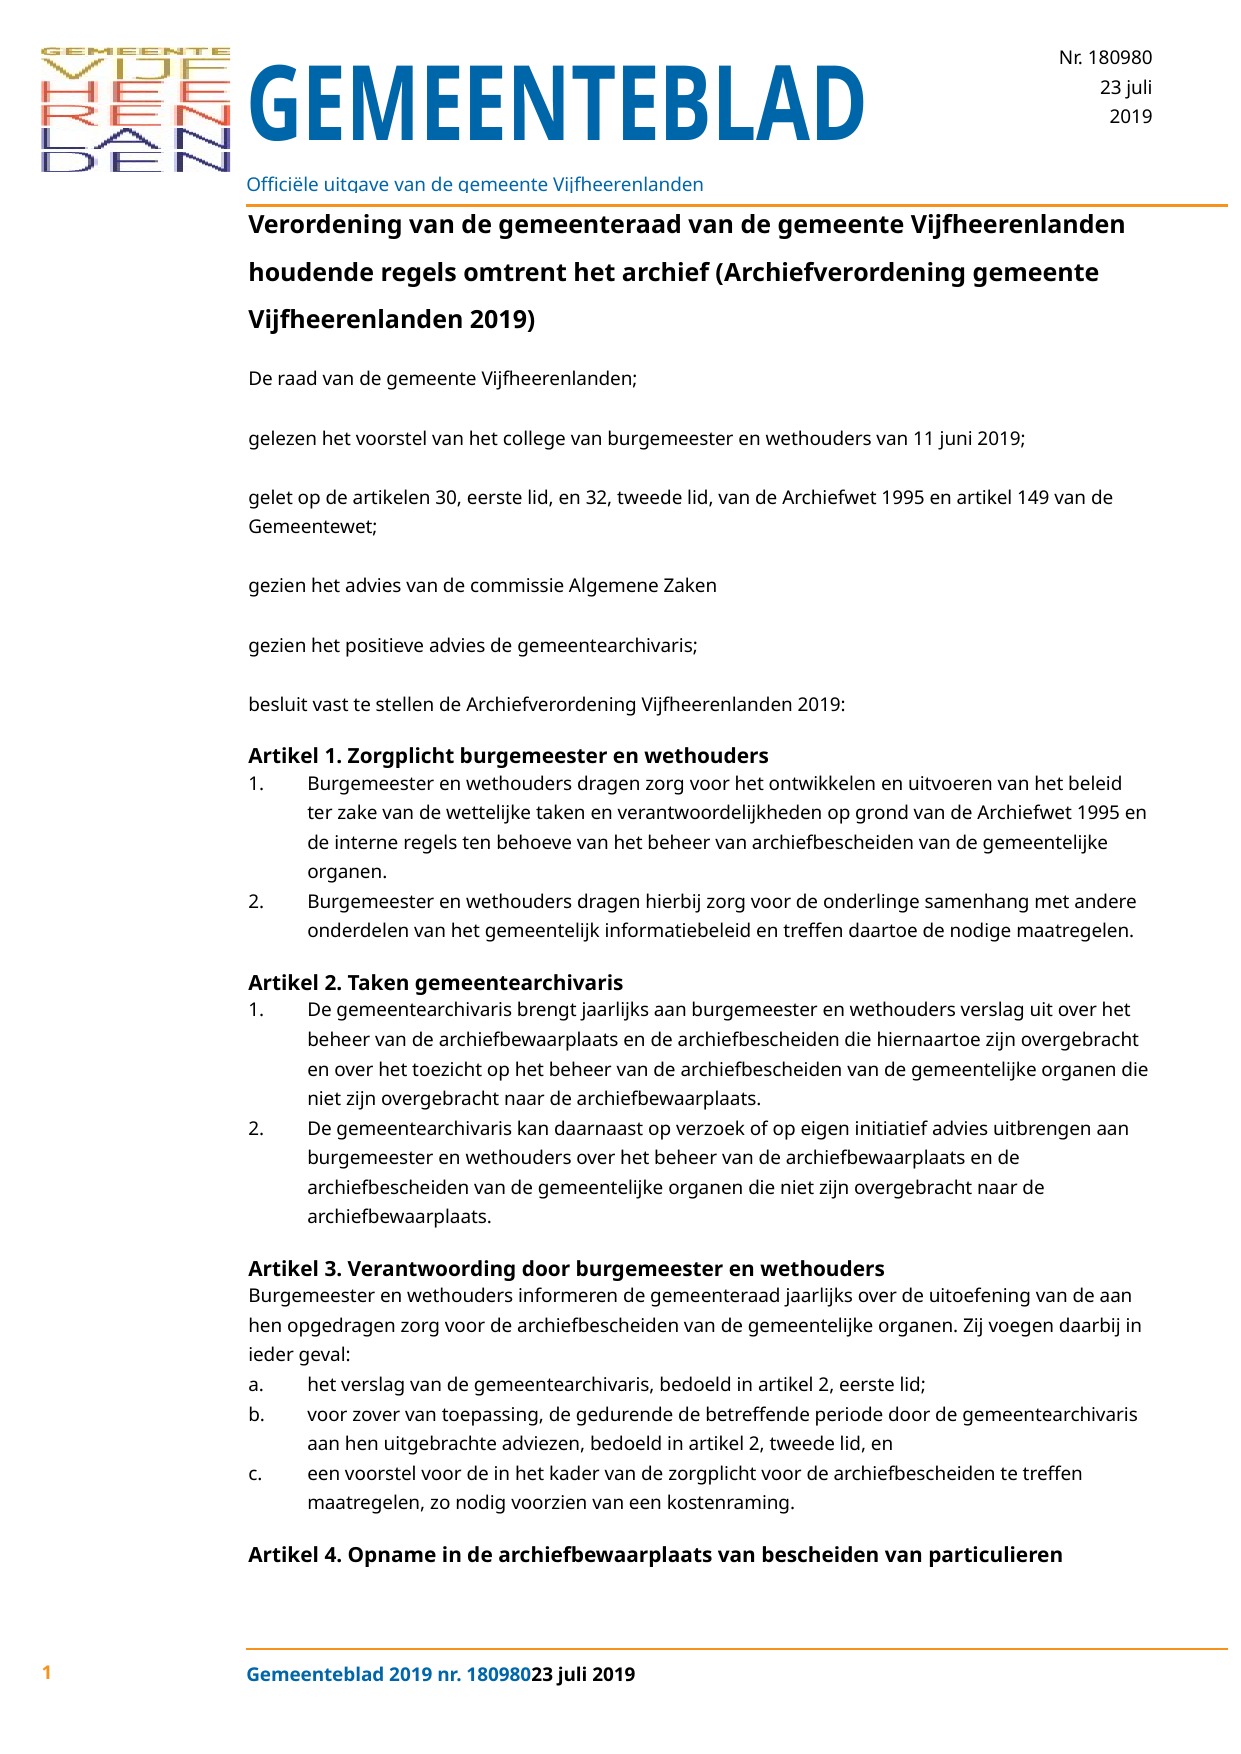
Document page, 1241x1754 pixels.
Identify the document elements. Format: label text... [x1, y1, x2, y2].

list De gemeentearchivaris brengt jaarlijks aan burgemeester en wethouders verslag uit over het beheer van de archiefbewaarplaats en de archiefbescheiden die hiernaartoe zijn overgebracht en over het toezicht op het beheer van de archiefbescheiden van de gemeentelijke organen die niet zijn overgebracht naar de archiefbewaarplaats. [248, 997, 1152, 1111]
text gezien het positieve advies de gemeentearchivaris; [248, 632, 1152, 657]
list Burgemeester en wethouders dragen zorg voor het ontwikkelen en uitvoeren van het beleid ter zake van de wettelijke taken en verantwoordelijkheden op grond van de Archiefwet 1995 en de interne regels ten behoeve van het beheer van archiefbescheiden van de gemeentelijke organen. [248, 770, 1152, 884]
picture [41, 47, 231, 172]
text Artikel 4. Opname in de archiefbewaarplaats van bescheiden van particulieren [248, 1540, 1152, 1568]
list voor zover van toepassing, de gedurende de betreffende periode door de gemeentearchivaris aan hen uitgebrachte adviezen, bedoeld in artikel 2, tweede lid, en [248, 1401, 1152, 1456]
text gezien het advies van de commissie Algemene Zaken [248, 573, 1152, 598]
text Artikel 3. Verantwoording door burgemeester en wethouders [248, 1254, 1152, 1282]
list Burgemeester en wethouders dragen hierbij zorg voor de onderlinge samenhang met andere onderdelen van het gemeentelijk informatiebeleid en treffen daartoe de nodige maatregelen. [248, 888, 1152, 943]
text De raad van de gemeente Vijfheerenlanden; [248, 366, 1152, 391]
text gelezen het voorstel van het college van burgemeester en wethouders van 11 juni 2019; [248, 425, 1152, 450]
text besluit vast te stellen de Archiefverordening Vijfheerenlanden 2019: [248, 691, 1152, 717]
text Burgemeester en wethouders informeren de gemeenteraad jaarlijks over de uitoefening van de aan hen opgedragen zorg voor de archiefbescheiden van de gemeentelijke organen. Zij voegen daarbij in ieder geval: [248, 1282, 1152, 1367]
list een voorstel voor de in het kader van de zorgplicht voor de archiefbescheiden te treffen maatregelen, zo nodig voorzien van een kostenraming. [248, 1460, 1152, 1515]
text Artikel 1. Zorgplicht burgemeester en wethouders [248, 741, 1152, 770]
list De gemeentearchivaris kan daarnaast op verzoek of op eigen initiatief advies uitbrengen aan burgemeester en wethouders over het beheer van de archiefbewaarplaats en de archiefbescheiden van de gemeentelijke organen die niet zijn overgebracht naar de archiefbewaarplaats. [248, 1115, 1152, 1229]
text Verordening van de gemeenteraad van de gemeente Vijfheerenlanden houdende regels omtrent het archief (Archiefverordening gemeente Vijfheerenlanden 2019) [248, 207, 1152, 336]
list het verslag van de gemeentearchivaris, bedoeld in artikel 2, eerste lid; [248, 1371, 1152, 1397]
text Artikel 2. Taken gemeentearchivaris [248, 968, 1152, 997]
text gelet op de artikelen 30, eerste lid, en 32, tweede lid, van de Archiefwet 1995 en artikel 149 van de Gemeentewet; [248, 484, 1152, 539]
